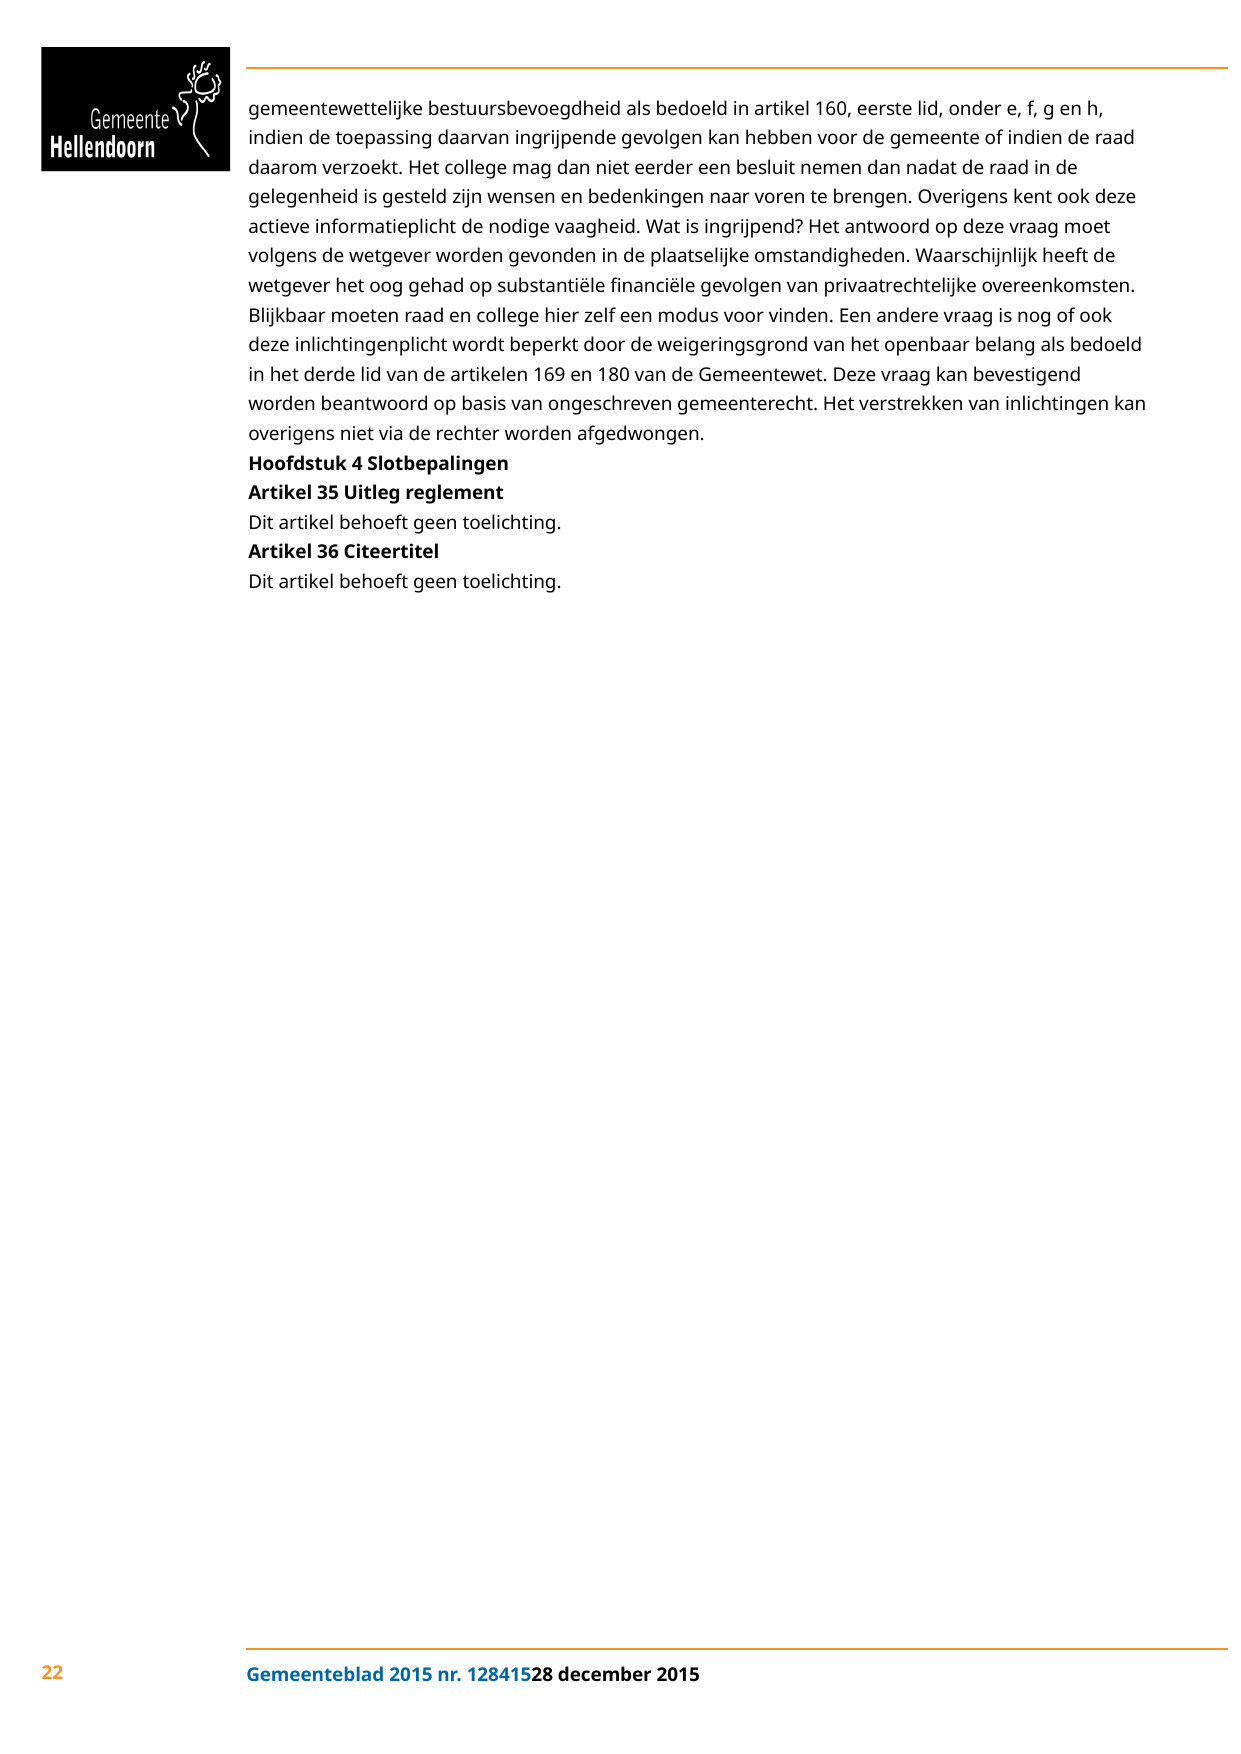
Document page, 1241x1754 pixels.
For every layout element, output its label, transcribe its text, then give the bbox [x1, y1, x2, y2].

text Dit artikel behoeft geen toelichting. [248, 568, 1152, 594]
text gemeentewettelijke bestuursbevoegdheid als bedoeld in artikel 160, eerste lid, onder e, f, g en h, indien de toepassing daarvan ingrijpende gevolgen kan hebben voor de gemeente of indien de raad daarom verzoekt. Het college mag dan niet eerder een besluit nemen dan nadat de raad in de gelegenheid is gesteld zijn wensen en bedenkingen naar voren te brengen. Overigens kent ook deze actieve informatieplicht de nodige vaagheid. Wat is ingrijpend? Het antwoord op deze vraag moet volgens de wetgever worden gevonden in de plaatselijke omstandigheden. Waarschijnlijk heeft de wetgever het oog gehad op substantiële financiële gevolgen van privaatrechtelijke overeenkomsten. Blijkbaar moeten raad en college hier zelf een modus voor vinden. Een andere vraag is nog of ook deze inlichtingenplicht wordt beperkt door de weigeringsgrond van het openbaar belang als bedoeld in het derde lid van de artikelen 169 en 180 van de Gemeentewet. Deze vraag kan bevestigend worden beantwoord op basis van ongeschreven gemeenterecht. Het verstrekken van inlichtingen kan overigens niet via de rechter worden afgedwongen. [248, 95, 1152, 446]
text Artikel 36 Citeertitel [248, 538, 1152, 564]
text Dit artikel behoeft geen toelichting. [248, 509, 1152, 535]
text Hoofdstuk 4 Slotbepalingen [248, 450, 1152, 476]
picture [41, 47, 231, 172]
text Artikel 35 Uitleg reglement [248, 479, 1152, 505]
